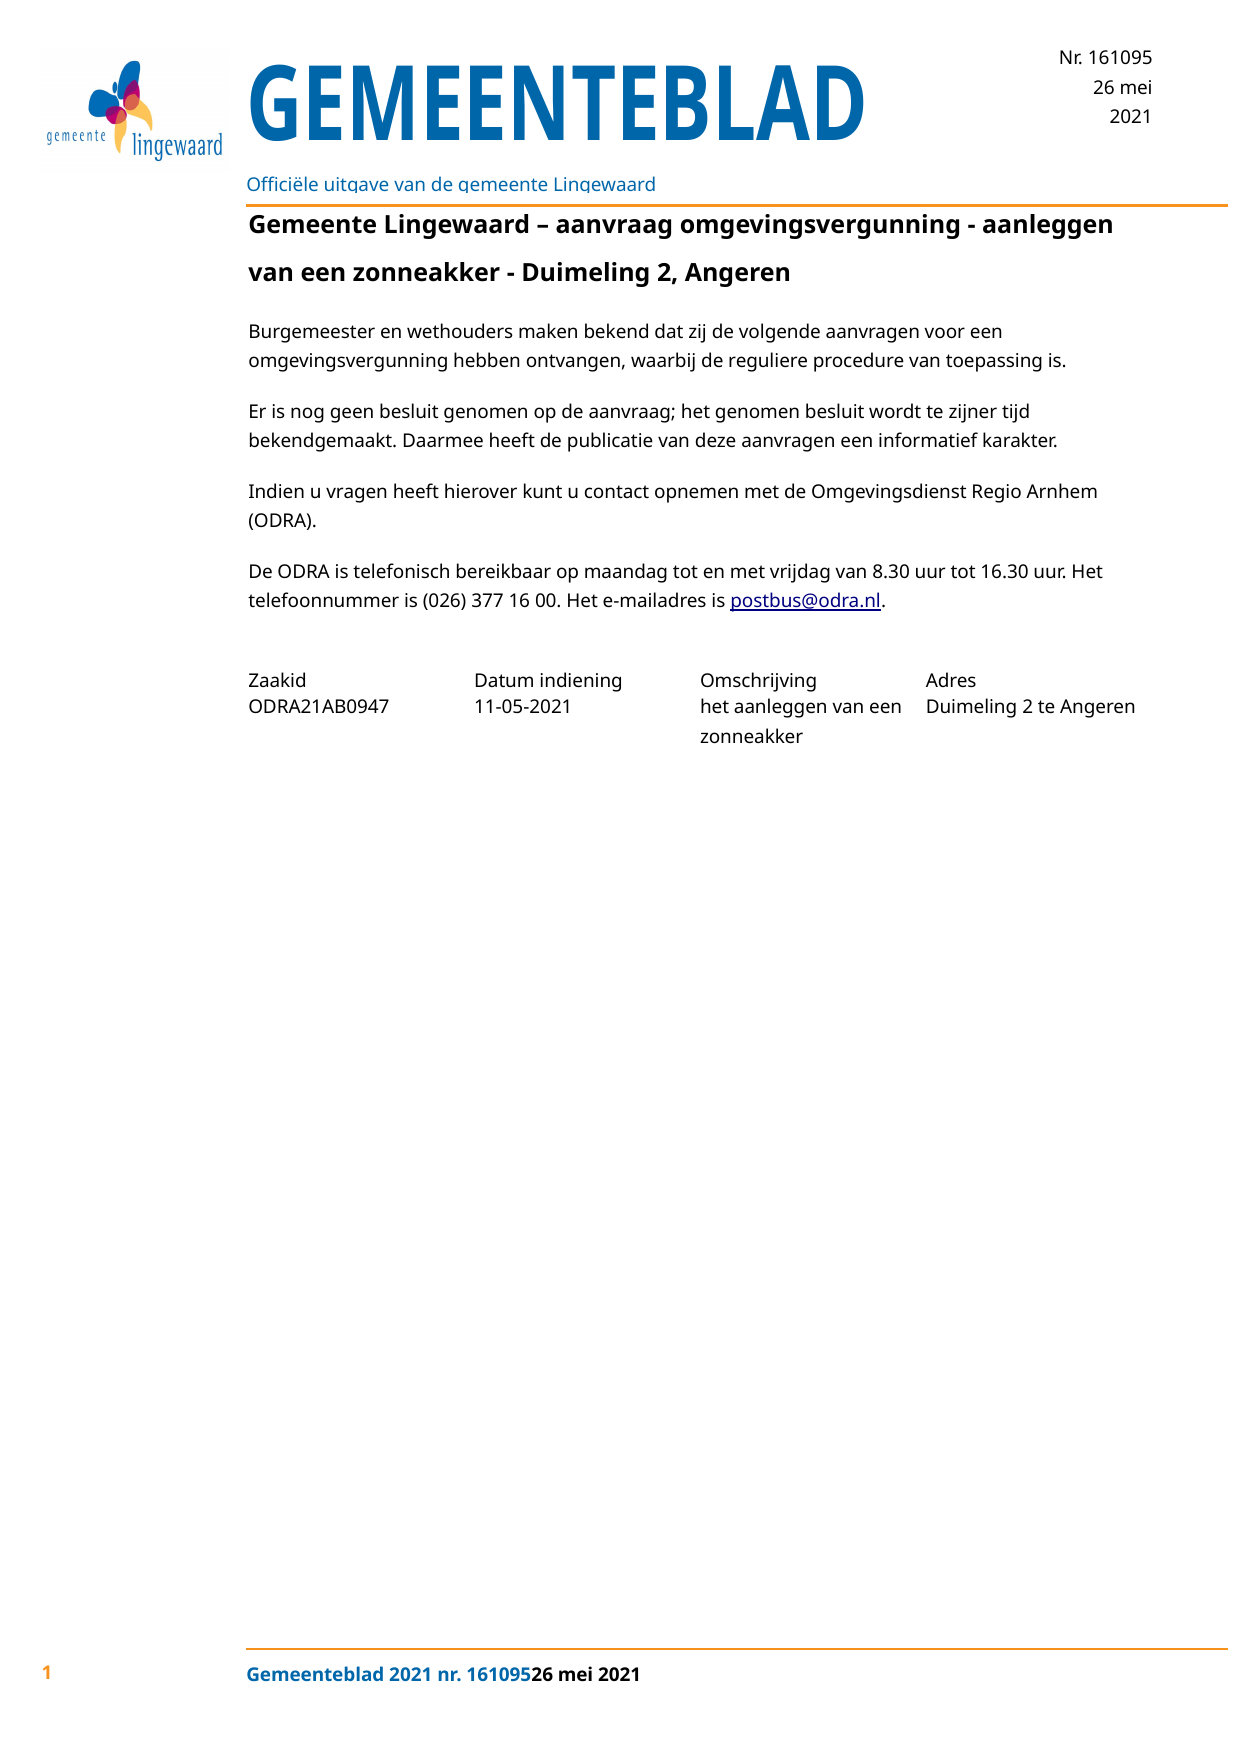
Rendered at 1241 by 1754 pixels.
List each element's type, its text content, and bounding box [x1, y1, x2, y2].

table_cell ODRA21AB0947 [248, 693, 474, 749]
text Burgemeester en wethouders maken bekend dat zij de volgende aanvragen voor een omgevingsvergunning hebben ontvangen, waarbij de reguliere procedure van toepassing is. [248, 318, 1152, 373]
table_header Zaakid [248, 668, 474, 693]
text Indien u vragen heeft hierover kunt u contact opnemen met de Omgevingsdienst Regio Arnhem (ODRA). [248, 478, 1152, 533]
table_header Datum indiening [474, 668, 700, 693]
text De ODRA is telefonisch bereikbaar op maandag tot en met vrijdag van 8.30 uur tot 16.30 uur. Het telefoonnummer is (026) 377 16 00. Het e-mailadres is postbus@odra.nl. [248, 558, 1152, 613]
table_cell Duimeling 2 te Angeren [926, 693, 1152, 749]
table_header Adres [926, 668, 1152, 693]
table_cell het aanleggen van een zonneakker [700, 693, 926, 749]
picture [41, 47, 231, 172]
table_header Omschrijving [700, 668, 926, 693]
text Er is nog geen besluit genomen op de aanvraag; het genomen besluit wordt te zijner tijd bekendgemaakt. Daarmee heeft de publicatie van deze aanvragen een informatief karakter. [248, 398, 1152, 453]
table_cell 11-05-2021 [474, 693, 700, 749]
text Gemeente Lingewaard – aanvraag omgevingsvergunning - aanleggen van een zonneakker - Duimeling 2, Angeren [248, 207, 1152, 288]
